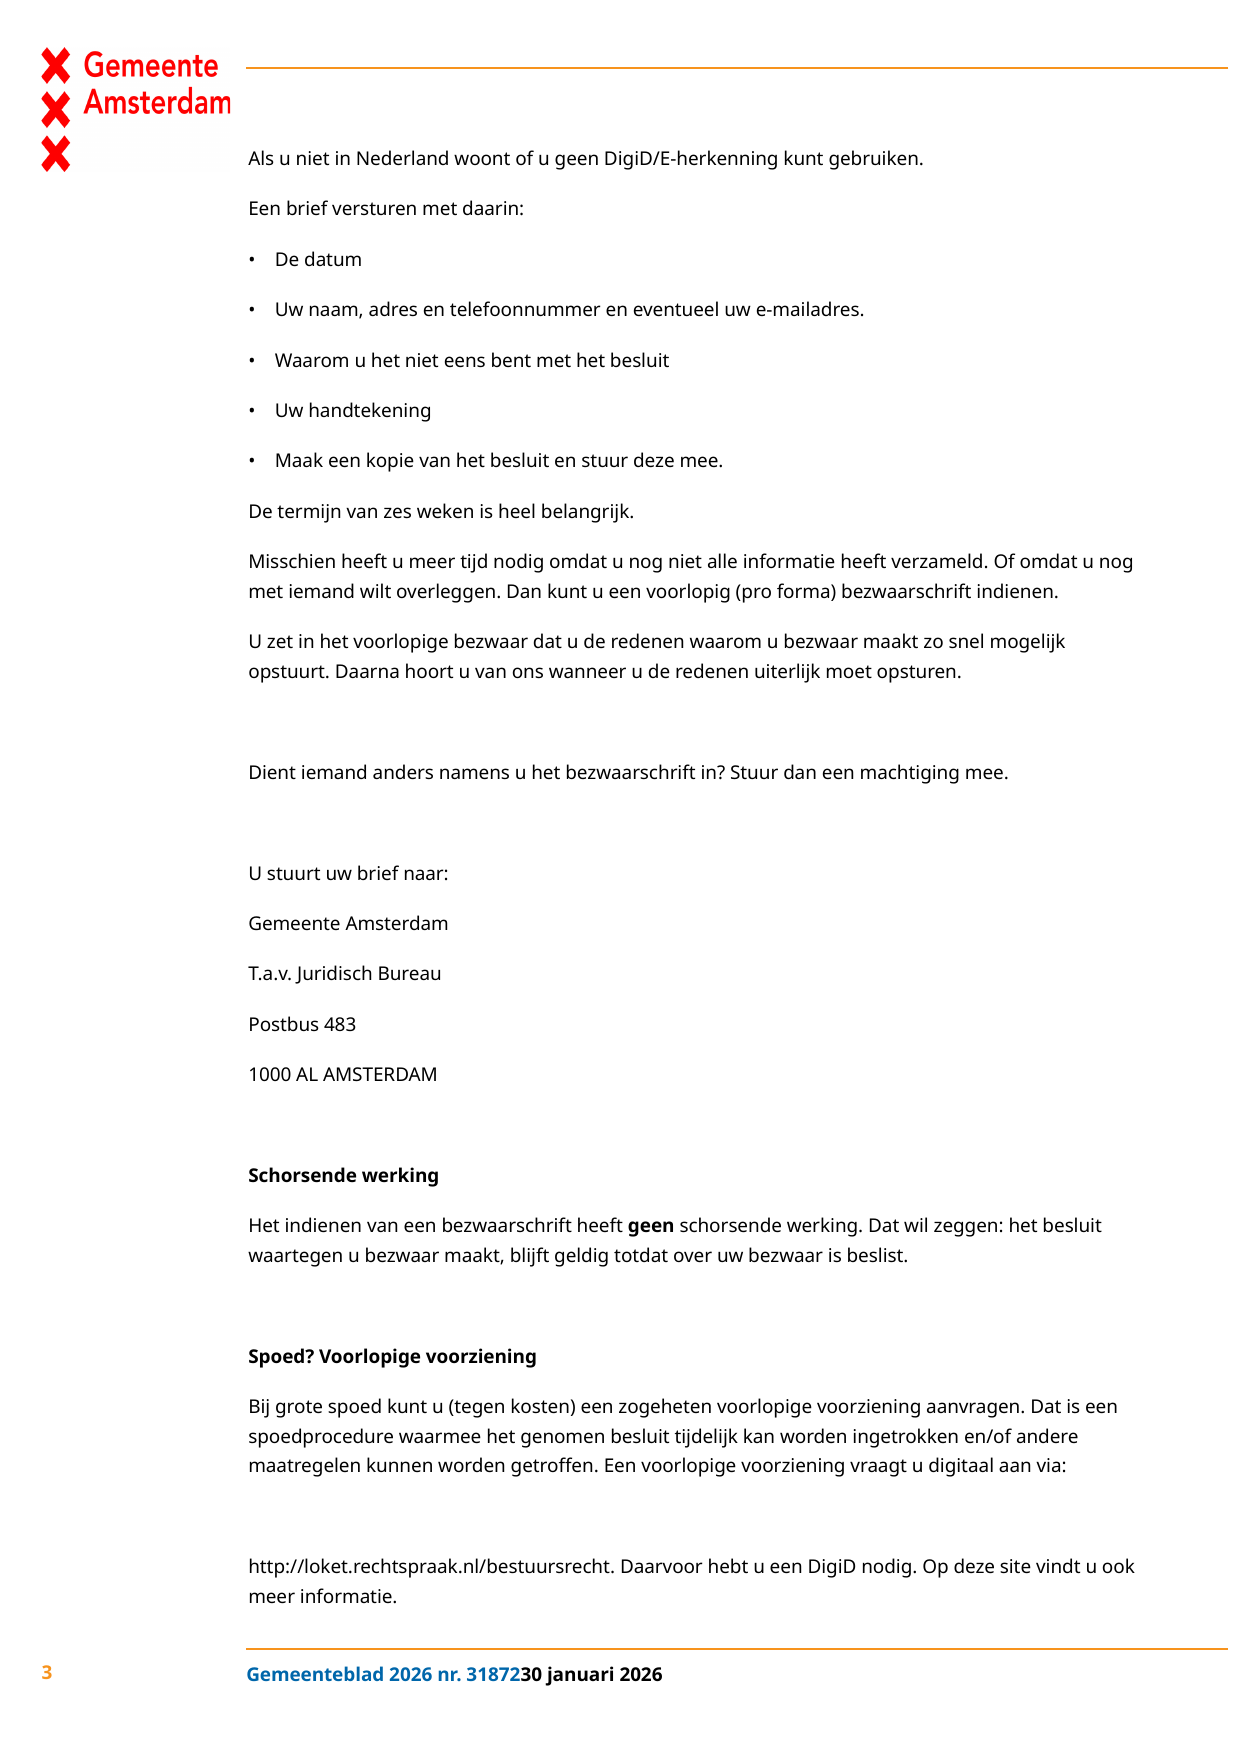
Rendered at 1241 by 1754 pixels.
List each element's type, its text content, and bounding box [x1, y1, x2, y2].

text • Maak een kopie van het besluit en stuur deze mee. [248, 448, 1152, 473]
text • De datum [248, 246, 1152, 272]
text Misschien heeft u meer tijd nodig omdat u nog niet alle informatie heeft verzameld. Of omdat u nog met iemand wilt overleggen. Dan kunt u een voorlopig (pro forma) bezwaarschrift indienen. [248, 548, 1152, 604]
text Dient iemand anders namens u het bezwaarschrift in? Stuur dan een machtiging mee. [248, 759, 1152, 785]
text Als u niet in Nederland woont of u geen DigiD/E-herkenning kunt gebruiken. [248, 145, 1152, 171]
text • Waarom u het niet eens bent met het besluit [248, 347, 1152, 373]
text 1000 AL AMSTERDAM [248, 1061, 1152, 1087]
text De termijn van zes weken is heel belangrijk. [248, 498, 1152, 524]
text Gemeente Amsterdam [248, 910, 1152, 936]
text http://loket.rechtspraak.nl/bestuursrecht. Daarvoor hebt u een DigiD nodig. Op deze site vindt u ook meer informatie. [248, 1553, 1152, 1609]
text U zet in het voorlopige bezwaar dat u de redenen waarom u bezwaar maakt zo snel mogelijk opstuurt. Daarna hoort u van ons wanneer u de redenen uiterlijk moet opsturen. [248, 628, 1152, 684]
text Postbus 483 [248, 1011, 1152, 1037]
text Bij grote spoed kunt u (tegen kosten) een zogeheten voorlopige voorziening aanvragen. Dat is een spoedprocedure waarmee het genomen besluit tijdelijk kan worden ingetrokken en/of andere maatregelen kunnen worden getroffen. Een voorlopige voorziening vraagt u digitaal aan via: [248, 1393, 1152, 1478]
text Schorsende werking [248, 1162, 1152, 1188]
text Het indienen van een bezwaarschrift heeft geen schorsende werking. Dat wil zeggen: het besluit waartegen u bezwaar maakt, blijft geldig totdat over uw bezwaar is beslist. [248, 1213, 1152, 1268]
text • Uw handtekening [248, 397, 1152, 423]
text U stuurt uw brief naar: [248, 860, 1152, 886]
text • Uw naam, adres en telefoonnummer en eventueel uw e-mailadres. [248, 296, 1152, 322]
text T.a.v. Juridisch Bureau [248, 961, 1152, 986]
text Spoed? Voorlopige voorziening [248, 1343, 1152, 1369]
text Een brief versturen met daarin: [248, 196, 1152, 221]
picture [41, 47, 231, 172]
